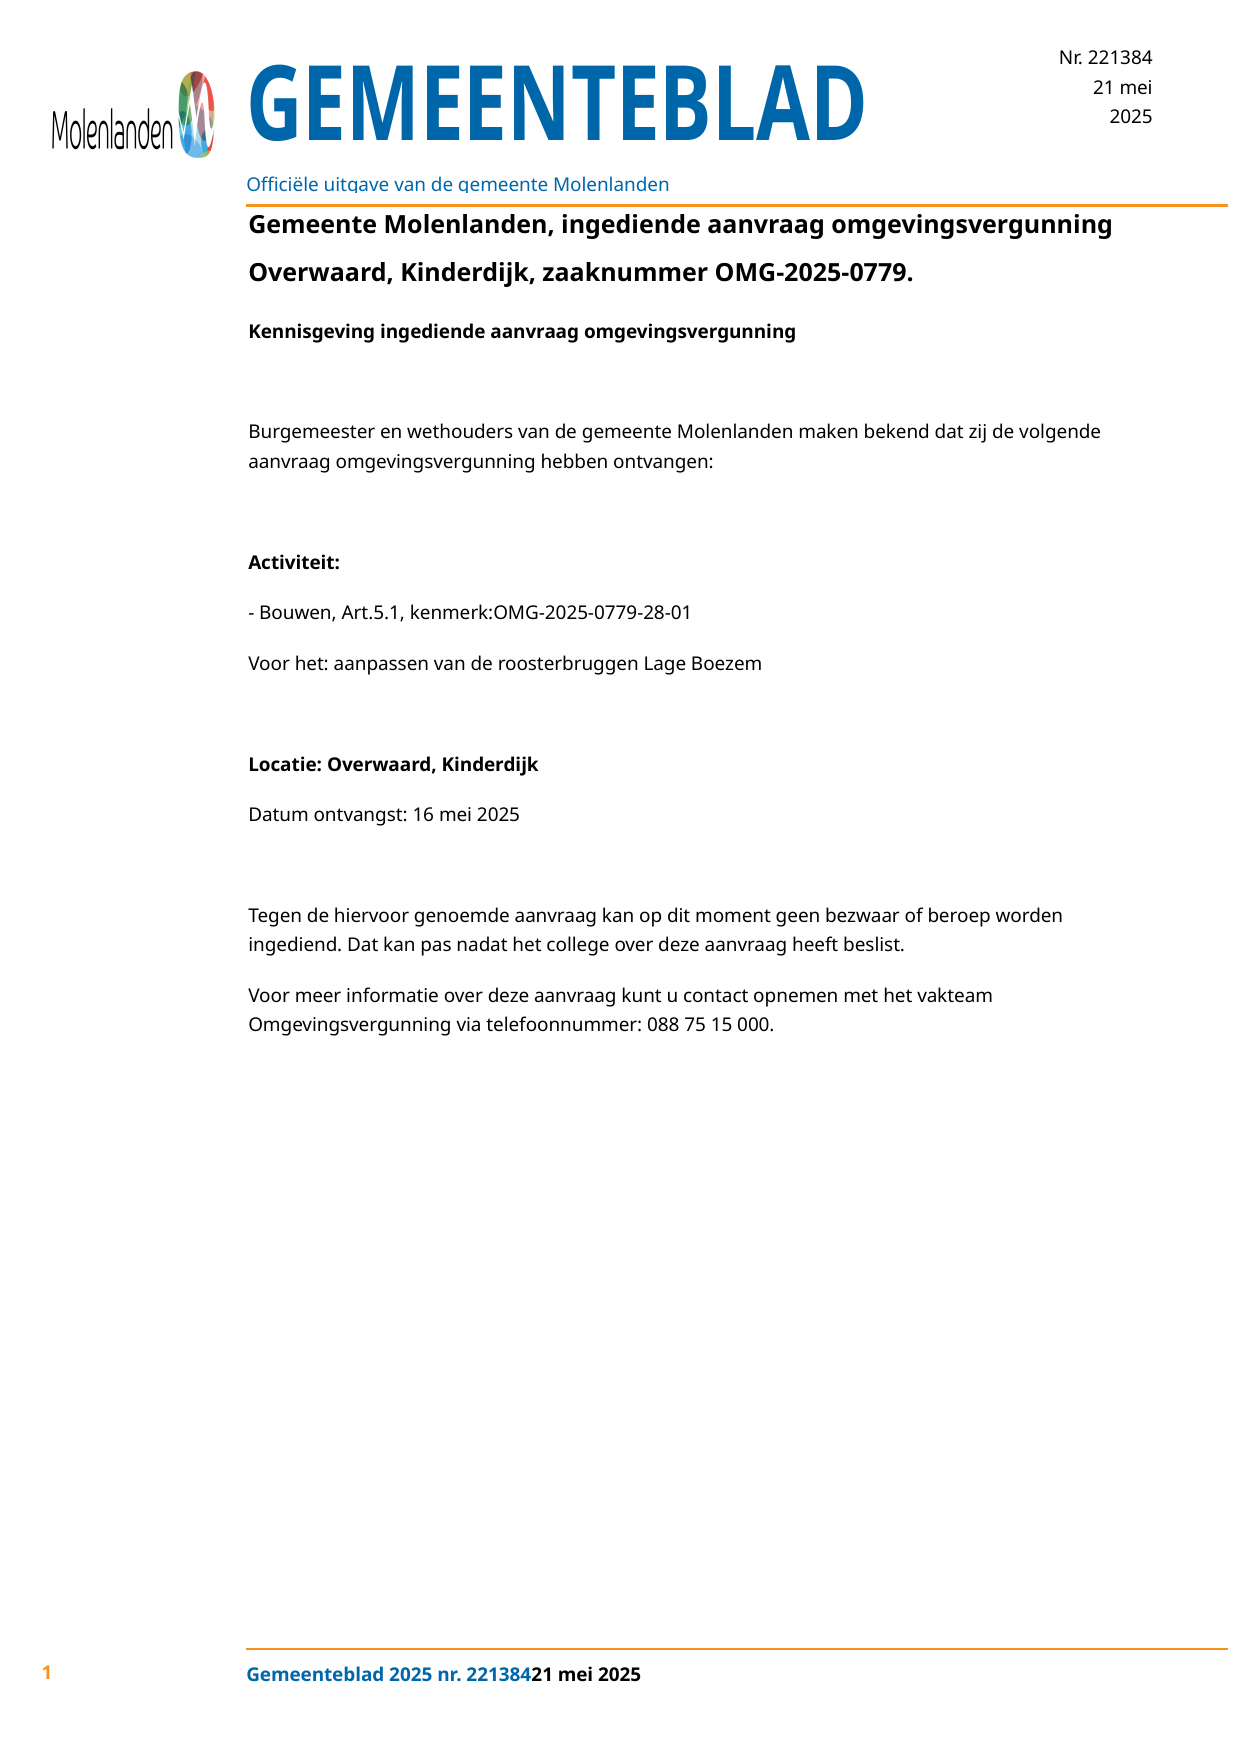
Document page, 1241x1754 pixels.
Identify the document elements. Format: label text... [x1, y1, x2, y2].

text Kennisgeving ingediende aanvraag omgevingsvergunning [248, 318, 1152, 344]
text Voor meer informatie over deze aanvraag kunt u contact opnemen met het vakteam Omgevingsvergunning via telefoonnummer: 088 75 15 000. [248, 982, 1152, 1037]
text Burgemeester en wethouders van de gemeente Molenlanden maken bekend dat zij de volgende aanvraag omgevingsvergunning hebben ontvangen: [248, 419, 1152, 474]
text Voor het: aanpassen van de roosterbruggen Lage Boezem [248, 650, 1152, 676]
text - Bouwen, Art.5.1, kenmerk:OMG-2025-0779-28-01 [248, 599, 1152, 625]
text Gemeente Molenlanden, ingediende aanvraag omgevingsvergunning Overwaard, Kinderdijk, zaaknummer OMG-2025-0779. [248, 207, 1152, 288]
text Tegen de hiervoor genoemde aanvraag kan op dit moment geen bezwaar of beroep worden ingediend. Dat kan pas nadat het college over deze aanvraag heeft beslist. [248, 902, 1152, 957]
text Datum ontvangst: 16 mei 2025 [248, 801, 1152, 827]
text Activiteit: [248, 549, 1152, 575]
text Locatie: Overwaard, Kinderdijk [248, 751, 1152, 777]
picture [41, 47, 231, 172]
